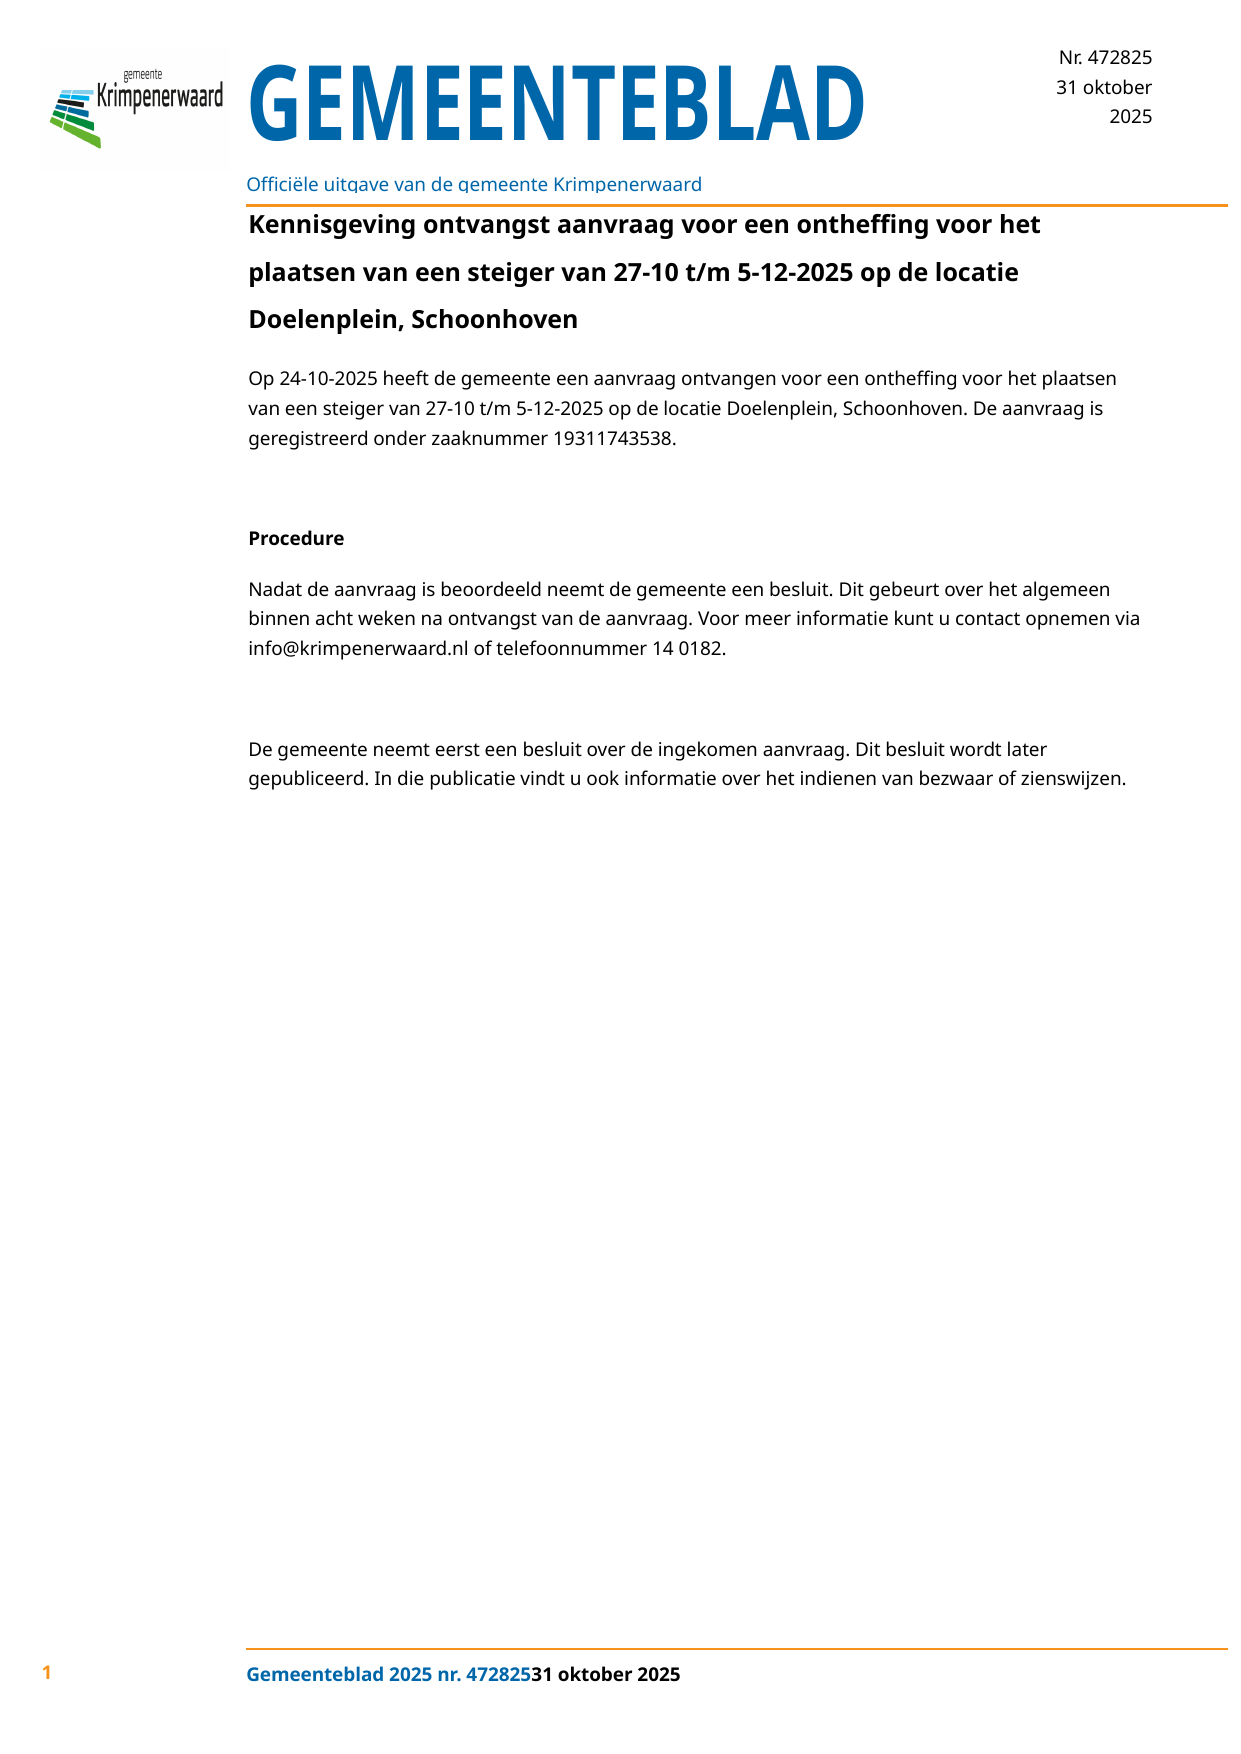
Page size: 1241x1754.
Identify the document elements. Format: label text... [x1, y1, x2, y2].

picture [41, 47, 231, 172]
text Kennisgeving ontvangst aanvraag voor een ontheffing voor het plaatsen van een steiger van 27-10 t/m 5-12-2025 op de locatie Doelenplein, Schoonhoven [248, 207, 1152, 336]
text De gemeente neemt eerst een besluit over de ingekomen aanvraag. Dit besluit wordt later gepubliceerd. In die publicatie vindt u ook informatie over het indienen van bezwaar of zienswijzen. [248, 736, 1152, 791]
text Nadat de aanvraag is beoordeeld neemt de gemeente een besluit. Dit gebeurt over het algemeen binnen acht weken na ontvangst van de aanvraag. Voor meer informatie kunt u contact opnemen via info@krimpenerwaard.nl of telefoonnummer 14 0182. [248, 576, 1152, 661]
text Procedure [248, 526, 1152, 551]
text Op 24-10-2025 heeft de gemeente een aanvraag ontvangen voor een ontheffing voor het plaatsen van een steiger van 27-10 t/m 5-12-2025 op de locatie Doelenplein, Schoonhoven. De aanvraag is geregistreerd onder zaaknummer 19311743538. [248, 366, 1152, 450]
